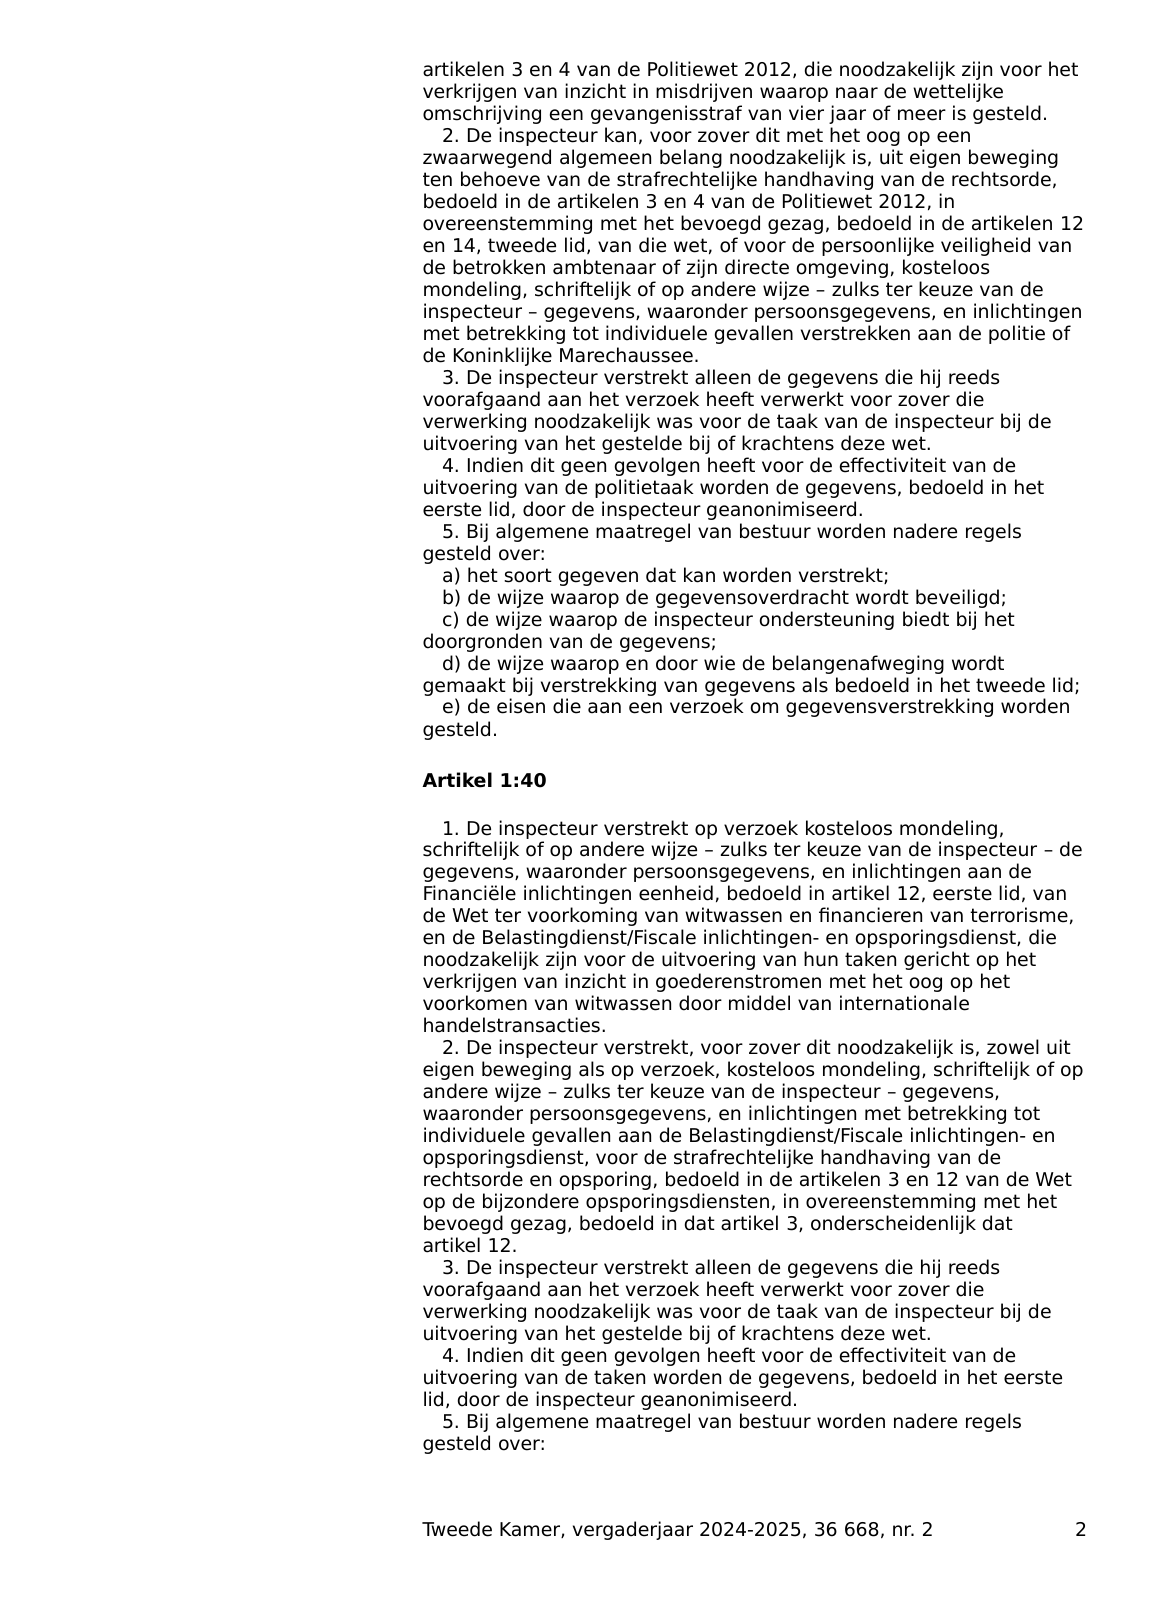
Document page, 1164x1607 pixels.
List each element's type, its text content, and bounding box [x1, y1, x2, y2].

text 4. Indien dit geen gevolgen heeft voor de effectiviteit van de uitvoering van de taken worden de gegevens, bedoeld in het eerste lid, door de inspecteur geanonimiseerd. [422, 1345, 1087, 1411]
text 1. De inspecteur verstrekt op verzoek kosteloos mondeling, schriftelijk of op andere wijze – zulks ter keuze van de inspecteur – de gegevens, waaronder persoonsgegevens, en inlichtingen aan de Financiële inlichtingen eenheid, bedoeld in artikel 12, eerste lid, van de Wet ter voorkoming van witwassen en financieren van terrorisme, en de Belastingdienst/Fiscale inlichtingen- en opsporingsdienst, die noodzakelijk zijn voor de uitvoering van hun taken gericht op het verkrijgen van inzicht in goederenstromen met het oog op het voorkomen van witwassen door middel van internationale handelstransacties. [422, 817, 1087, 1037]
text artikelen 3 en 4 van de Politiewet 2012, die noodzakelijk zijn voor het verkrijgen van inzicht in misdrijven waarop naar de wettelijke omschrijving een gevangenisstraf van vier jaar of meer is gesteld. [422, 59, 1087, 125]
text d) de wijze waarop en door wie de belangenafweging wordt gemaakt bij verstrekking van gegevens als bedoeld in het tweede lid; [422, 652, 1087, 696]
text e) de eisen die aan een verzoek om gegevensverstrekking worden gesteld. [422, 696, 1087, 740]
text 3. De inspecteur verstrekt alleen de gegevens die hij reeds voorafgaand aan het verzoek heeft verwerkt voor zover die verwerking noodzakelijk was voor de taak van de inspecteur bij de uitvoering van het gestelde bij of krachtens deze wet. [422, 367, 1087, 455]
subtitle Artikel 1:40 [422, 770, 1087, 792]
text 2. De inspecteur kan, voor zover dit met het oog op een zwaarwegend algemeen belang noodzakelijk is, uit eigen beweging ten behoeve van de strafrechtelijke handhaving van de rechtsorde, bedoeld in de artikelen 3 en 4 van de Politiewet 2012, in overeenstemming met het bevoegd gezag, bedoeld in de artikelen 12 en 14, tweede lid, van die wet, of voor de persoonlijke veiligheid van de betrokken ambtenaar of zijn directe omgeving, kosteloos mondeling, schriftelijk of op andere wijze – zulks ter keuze van de inspecteur – gegevens, waaronder persoonsgegevens, en inlichtingen met betrekking tot individuele gevallen verstrekken aan de politie of de Koninklijke Marechaussee. [422, 125, 1087, 367]
text a) het soort gegeven dat kan worden verstrekt; [422, 564, 1087, 587]
text 5. Bij algemene maatregel van bestuur worden nadere regels gesteld over: [422, 1411, 1087, 1455]
text c) de wijze waarop de inspecteur ondersteuning biedt bij het doorgronden van de gegevens; [422, 608, 1087, 652]
text 5. Bij algemene maatregel van bestuur worden nadere regels gesteld over: [422, 521, 1087, 564]
text 2. De inspecteur verstrekt, voor zover dit noodzakelijk is, zowel uit eigen beweging als op verzoek, kosteloos mondeling, schriftelijk of op andere wijze – zulks ter keuze van de inspecteur – gegevens, waaronder persoonsgegevens, en inlichtingen met betrekking tot individuele gevallen aan de Belastingdienst/Fiscale inlichtingen- en opsporingsdienst, voor de strafrechtelijke handhaving van de rechtsorde en opsporing, bedoeld in de artikelen 3 en 12 van de Wet op de bijzondere opsporingsdiensten, in overeenstemming met het bevoegd gezag, bedoeld in dat artikel 3, onderscheidenlijk dat artikel 12. [422, 1037, 1087, 1257]
text b) de wijze waarop de gegevensoverdracht wordt beveiligd; [422, 587, 1087, 608]
text 4. Indien dit geen gevolgen heeft voor de effectiviteit van de uitvoering van de politietaak worden de gegevens, bedoeld in het eerste lid, door de inspecteur geanonimiseerd. [422, 455, 1087, 521]
text 3. De inspecteur verstrekt alleen de gegevens die hij reeds voorafgaand aan het verzoek heeft verwerkt voor zover die verwerking noodzakelijk was voor de taak van de inspecteur bij de uitvoering van het gestelde bij of krachtens deze wet. [422, 1257, 1087, 1345]
